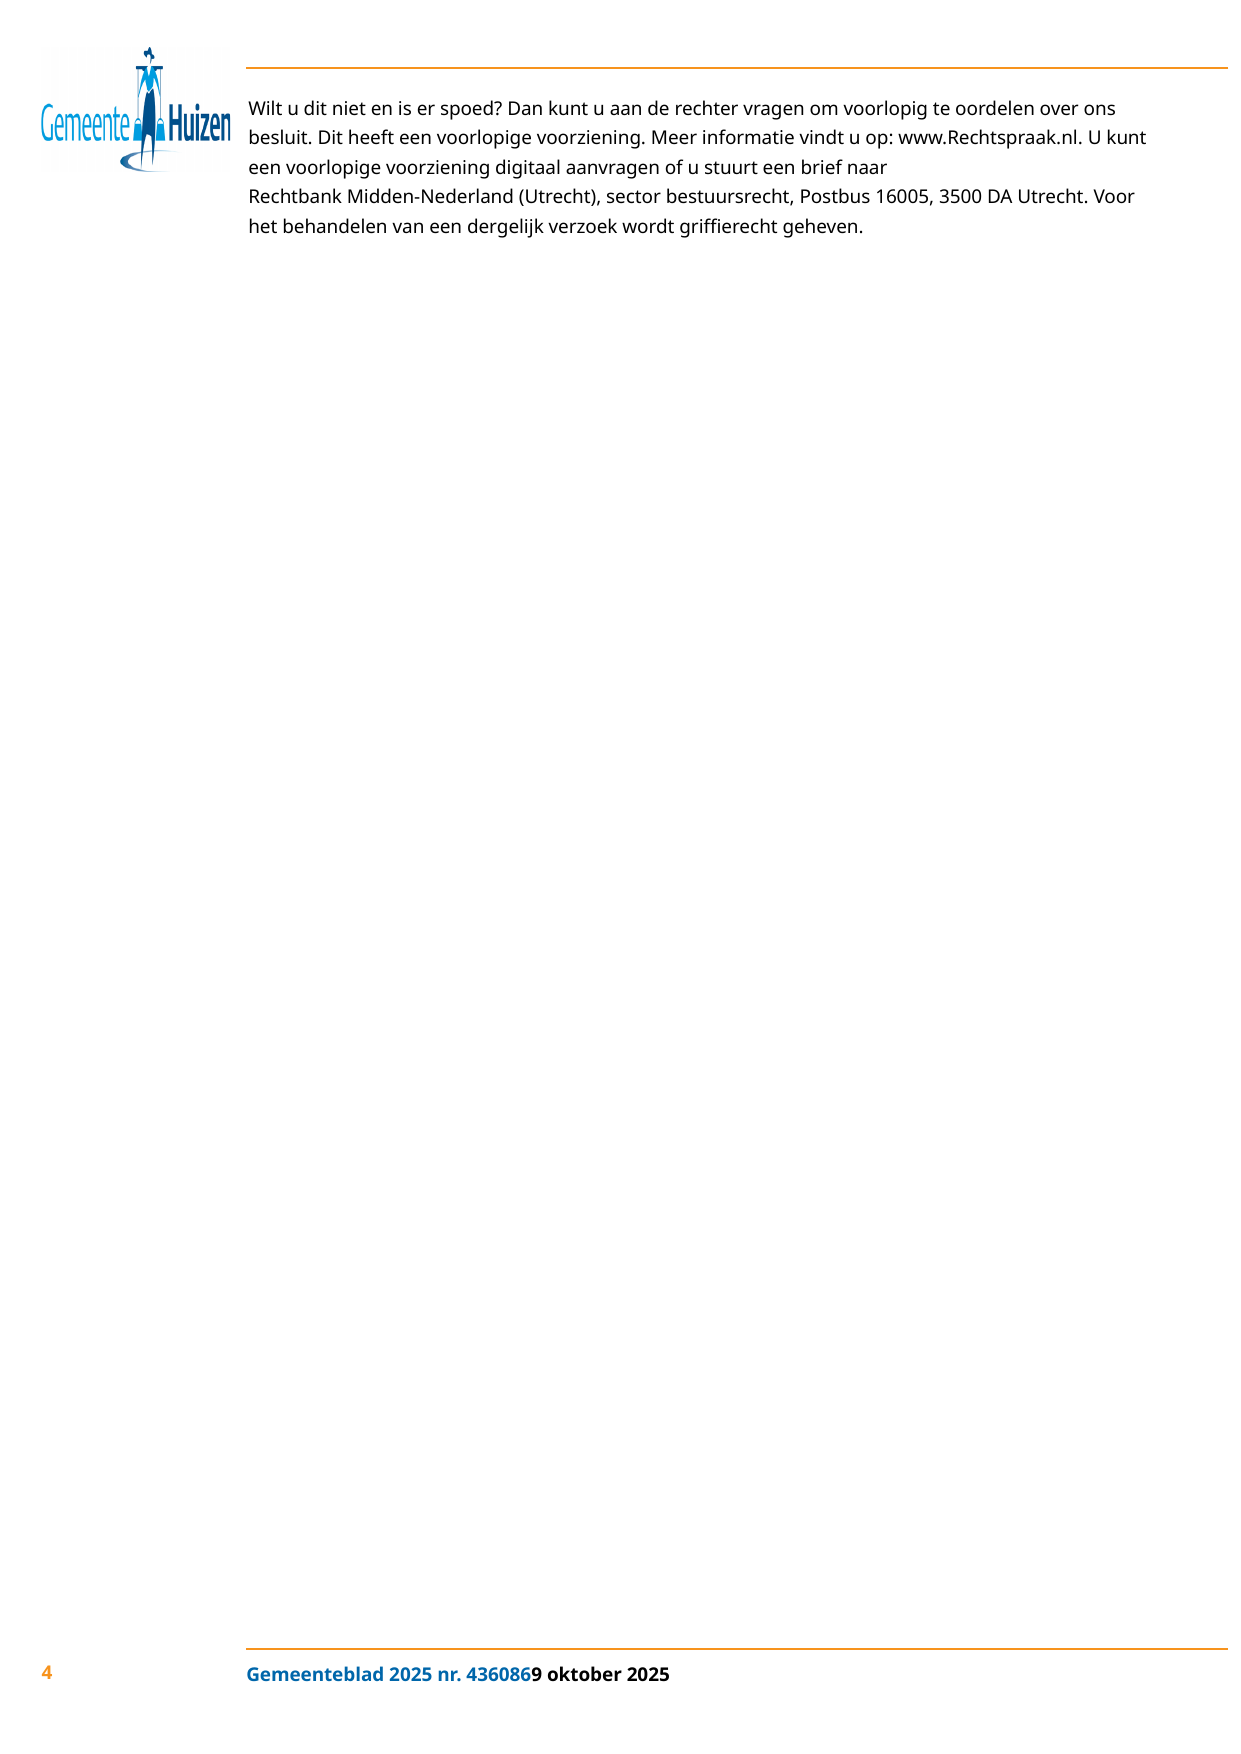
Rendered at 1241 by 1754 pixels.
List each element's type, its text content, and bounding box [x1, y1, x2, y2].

picture [41, 47, 231, 172]
text Rechtbank Midden-Nederland (Utrecht), sector bestuursrecht, Postbus 16005, 3500 DA Utrecht. Voor het behandelen van een dergelijk verzoek wordt griffierecht geheven. [248, 183, 1152, 239]
text Wilt u dit niet en is er spoed? Dan kunt u aan de rechter vragen om voorlopig te oordelen over ons besluit. Dit heeft een voorlopige voorziening. Meer informatie vindt u op: www.Rechtspraak.nl. U kunt een voorlopige voorziening digitaal aanvragen of u stuurt een brief naar [248, 95, 1152, 180]
